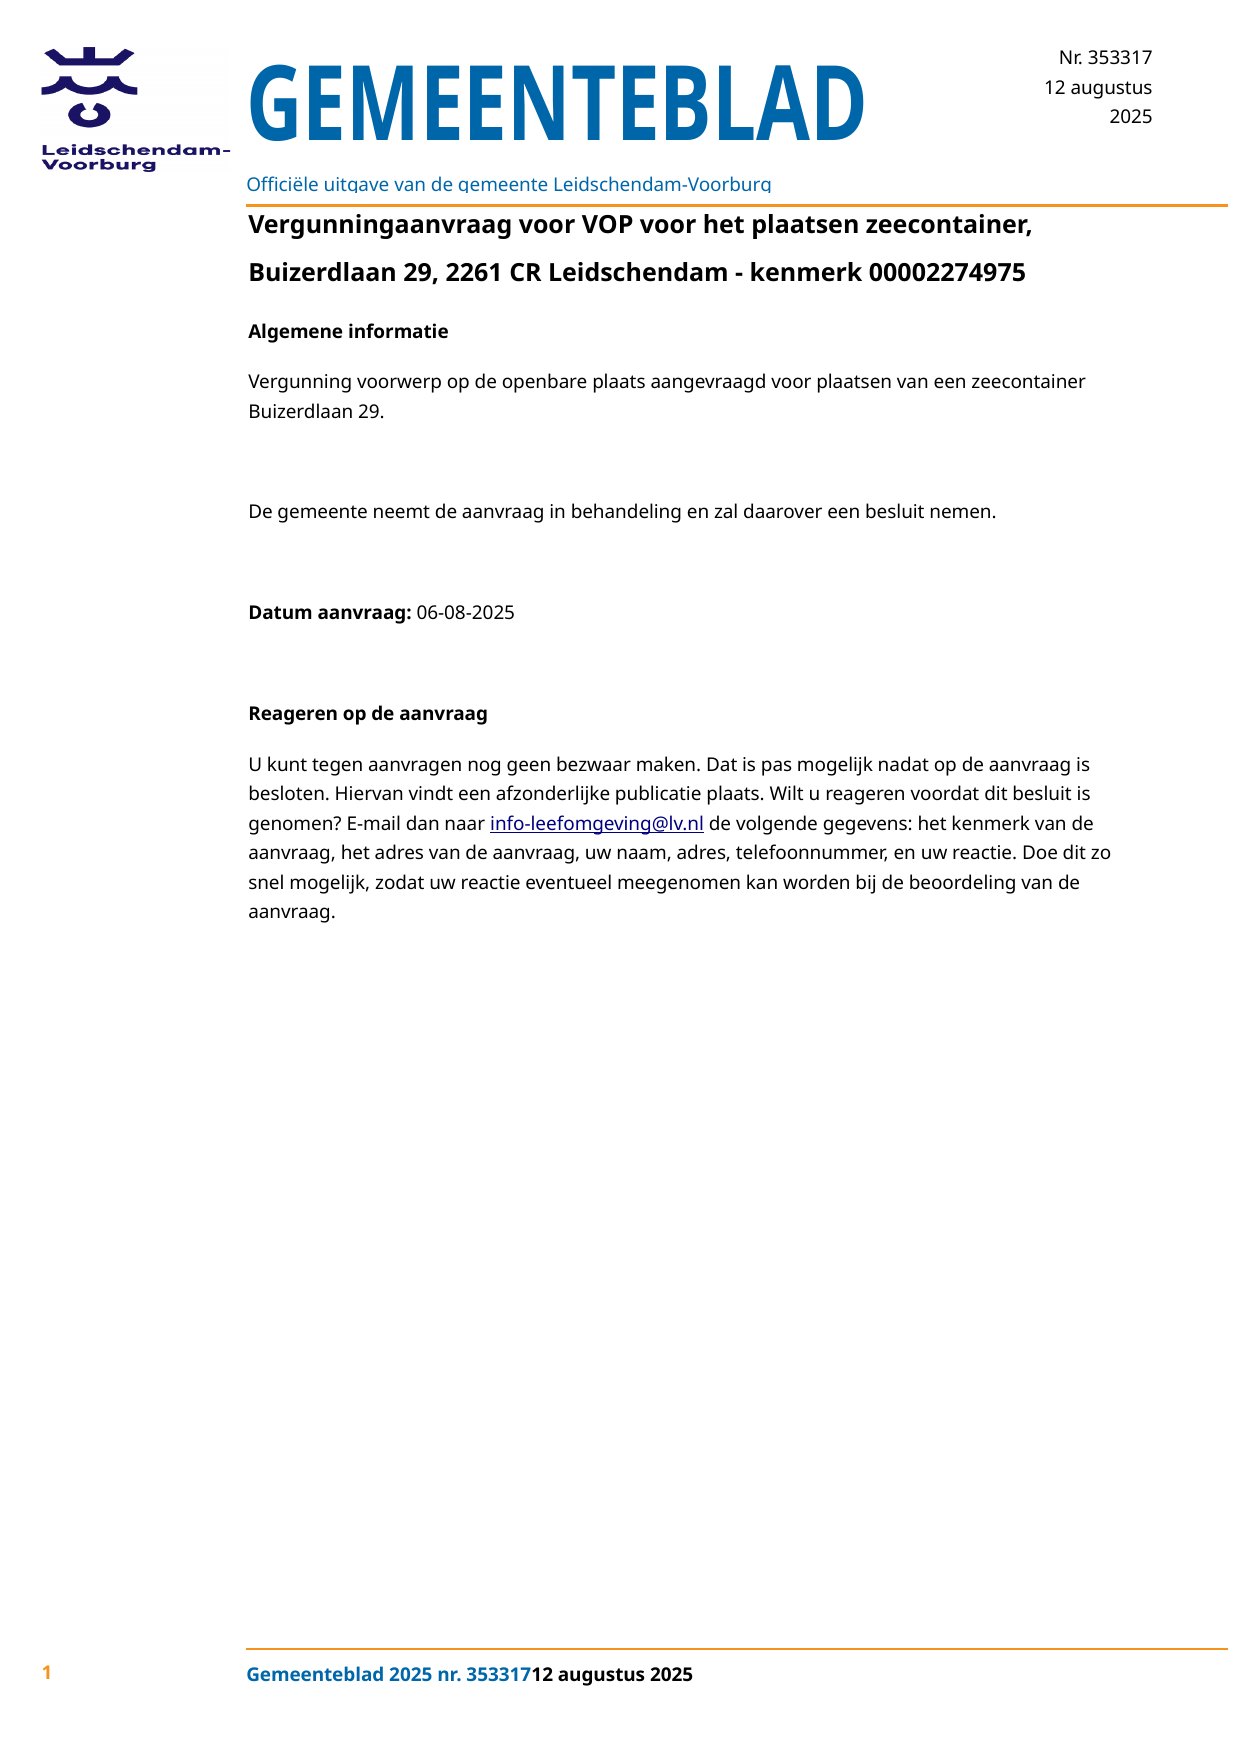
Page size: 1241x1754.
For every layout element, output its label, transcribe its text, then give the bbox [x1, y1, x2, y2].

text Reageren op de aanvraag [248, 700, 1152, 726]
text Algemene informatie [248, 318, 1152, 344]
text Vergunningaanvraag voor VOP voor het plaatsen zeecontainer, Buizerdlaan 29, 2261 CR Leidschendam - kenmerk 00002274975 [248, 207, 1152, 288]
text U kunt tegen aanvragen nog geen bezwaar maken. Dat is pas mogelijk nadat op de aanvraag is besloten. Hiervan vindt een afzonderlijke publicatie plaats. Wilt u reageren voordat dit besluit is genomen? E-mail dan naar info-leefomgeving@lv.nl de volgende gegevens: het kenmerk van de aanvraag, het adres van de aanvraag, uw naam, adres, telefoonnummer, en uw reactie. Doe dit zo snel mogelijk, zodat uw reactie eventueel meegenomen kan worden bij de beoordeling van de aanvraag. [248, 751, 1152, 924]
picture [41, 47, 231, 172]
text Datum aanvraag: 06-08-2025 [248, 599, 1152, 625]
text Vergunning voorwerp op de openbare plaats aangevraagd voor plaatsen van een zeecontainer Buizerdlaan 29. [248, 368, 1152, 424]
text De gemeente neemt de aanvraag in behandeling en zal daarover een besluit nemen. [248, 499, 1152, 524]
